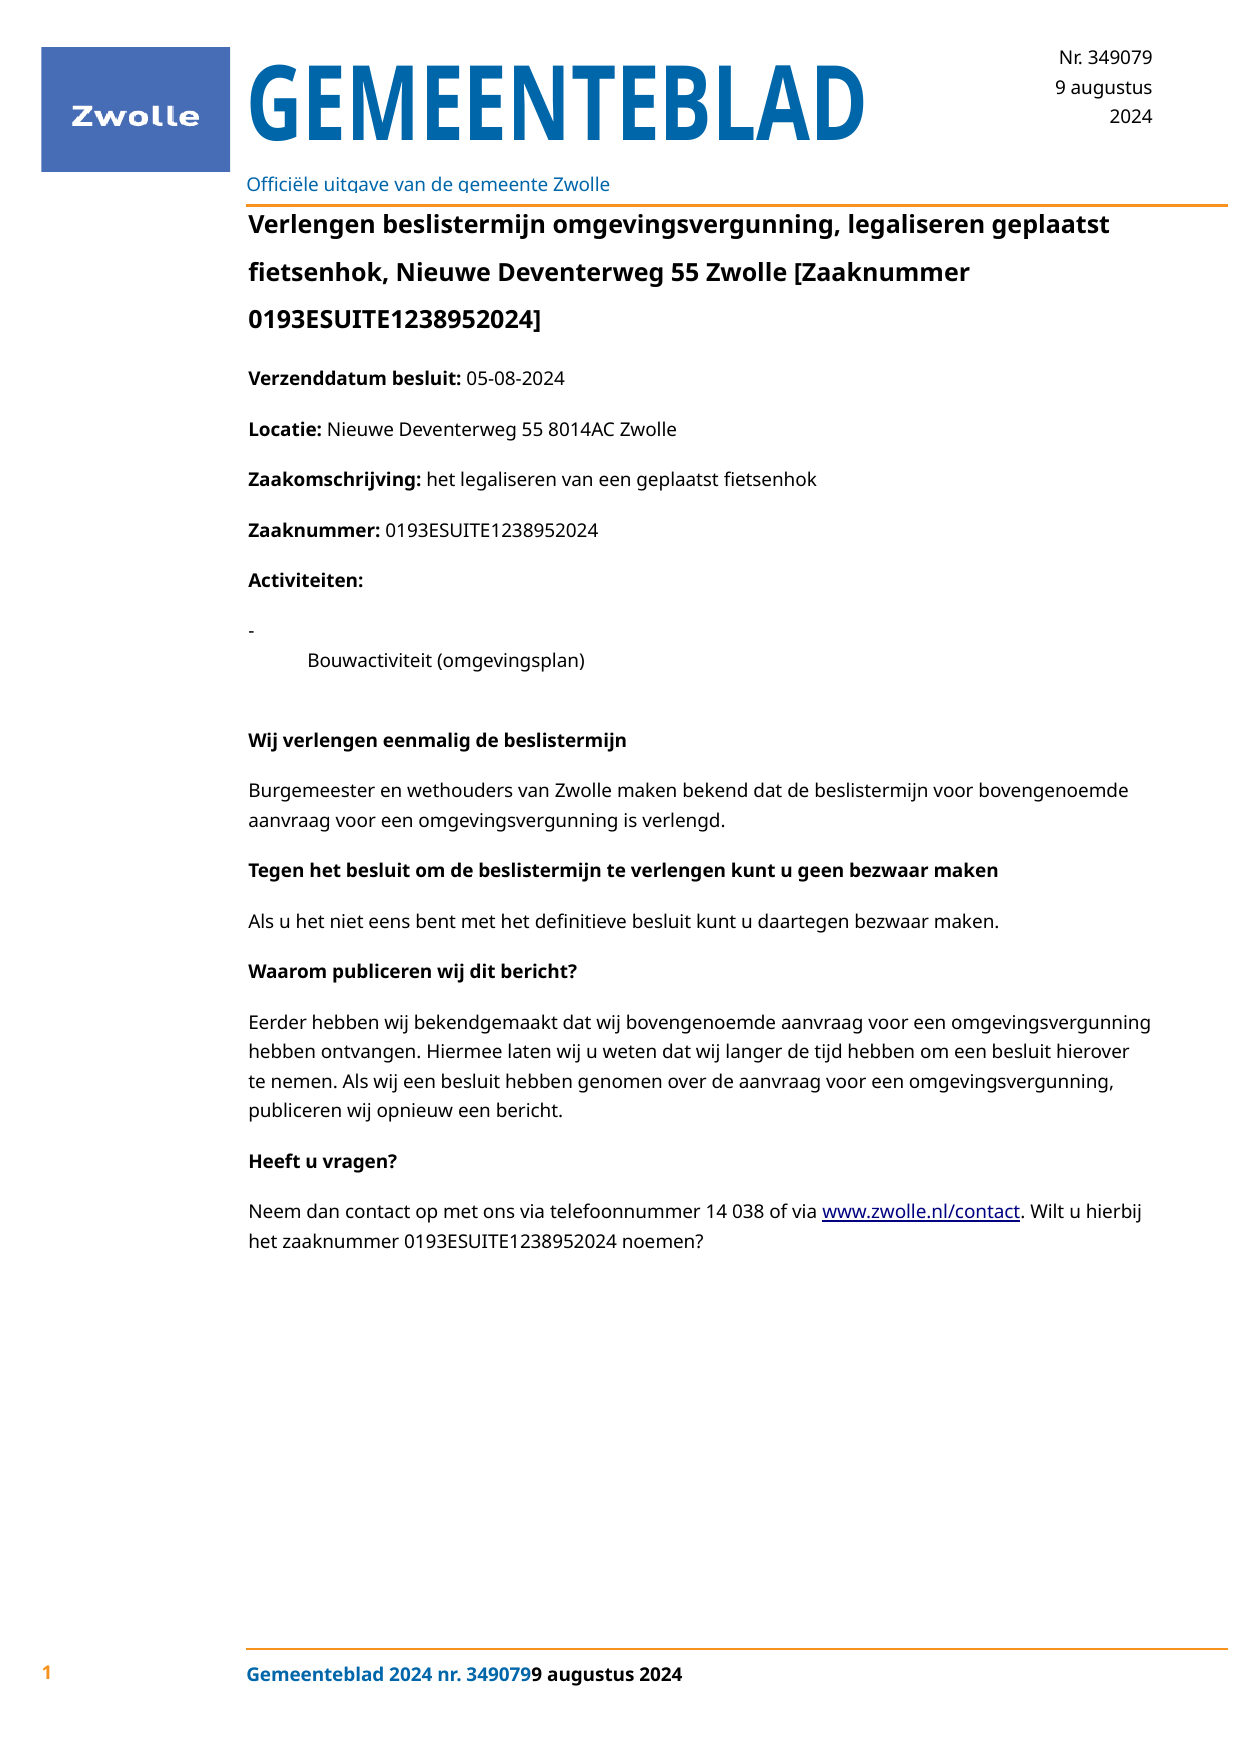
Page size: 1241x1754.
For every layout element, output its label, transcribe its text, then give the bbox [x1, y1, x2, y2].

text Neem dan contact op met ons via telefoonnummer 14 038 of via www.zwolle.nl/contact. Wilt u hierbij het zaaknummer 0193ESUITE1238952024 noemen? [248, 1198, 1152, 1254]
text Wij verlengen eenmalig de beslistermijn [248, 727, 1152, 753]
text Locatie: Nieuwe Deventerweg 55 8014AC Zwolle [248, 416, 1152, 442]
picture [41, 47, 231, 172]
text Burgemeester en wethouders van Zwolle maken bekend dat de beslistermijn voor bovengenoemde aanvraag voor een omgevingsvergunning is verlengd. [248, 778, 1152, 833]
text Activiteiten: [248, 567, 1152, 593]
list Bouwactiviteit (omgevingsplan) [248, 647, 1152, 673]
text Heeft u vragen? [248, 1148, 1152, 1174]
text Waarom publiceren wij dit bericht? [248, 958, 1152, 984]
text Eerder hebben wij bekendgemaakt dat wij bovengenoemde aanvraag voor een omgevingsvergunning hebben ontvangen. Hiermee laten wij u weten dat wij langer de tijd hebben om een besluit hierover te nemen. Als wij een besluit hebben genomen over de aanvraag voor een omgevingsvergunning, publiceren wij opnieuw een bericht. [248, 1009, 1152, 1123]
text Als u het niet eens bent met het definitieve besluit kunt u daartegen bezwaar maken. [248, 908, 1152, 934]
text Tegen het besluit om de beslistermijn te verlengen kunt u geen bezwaar maken [248, 858, 1152, 883]
text Verlengen beslistermijn omgevingsvergunning, legaliseren geplaatst fietsenhok, Nieuwe Deventerweg 55 Zwolle [Zaaknummer 0193ESUITE1238952024] [248, 207, 1152, 336]
text Zaakomschrijving: het legaliseren van een geplaatst fietsenhok [248, 466, 1152, 492]
text Zaaknummer: 0193ESUITE1238952024 [248, 517, 1152, 542]
text Verzenddatum besluit: 05-08-2024 [248, 366, 1152, 391]
